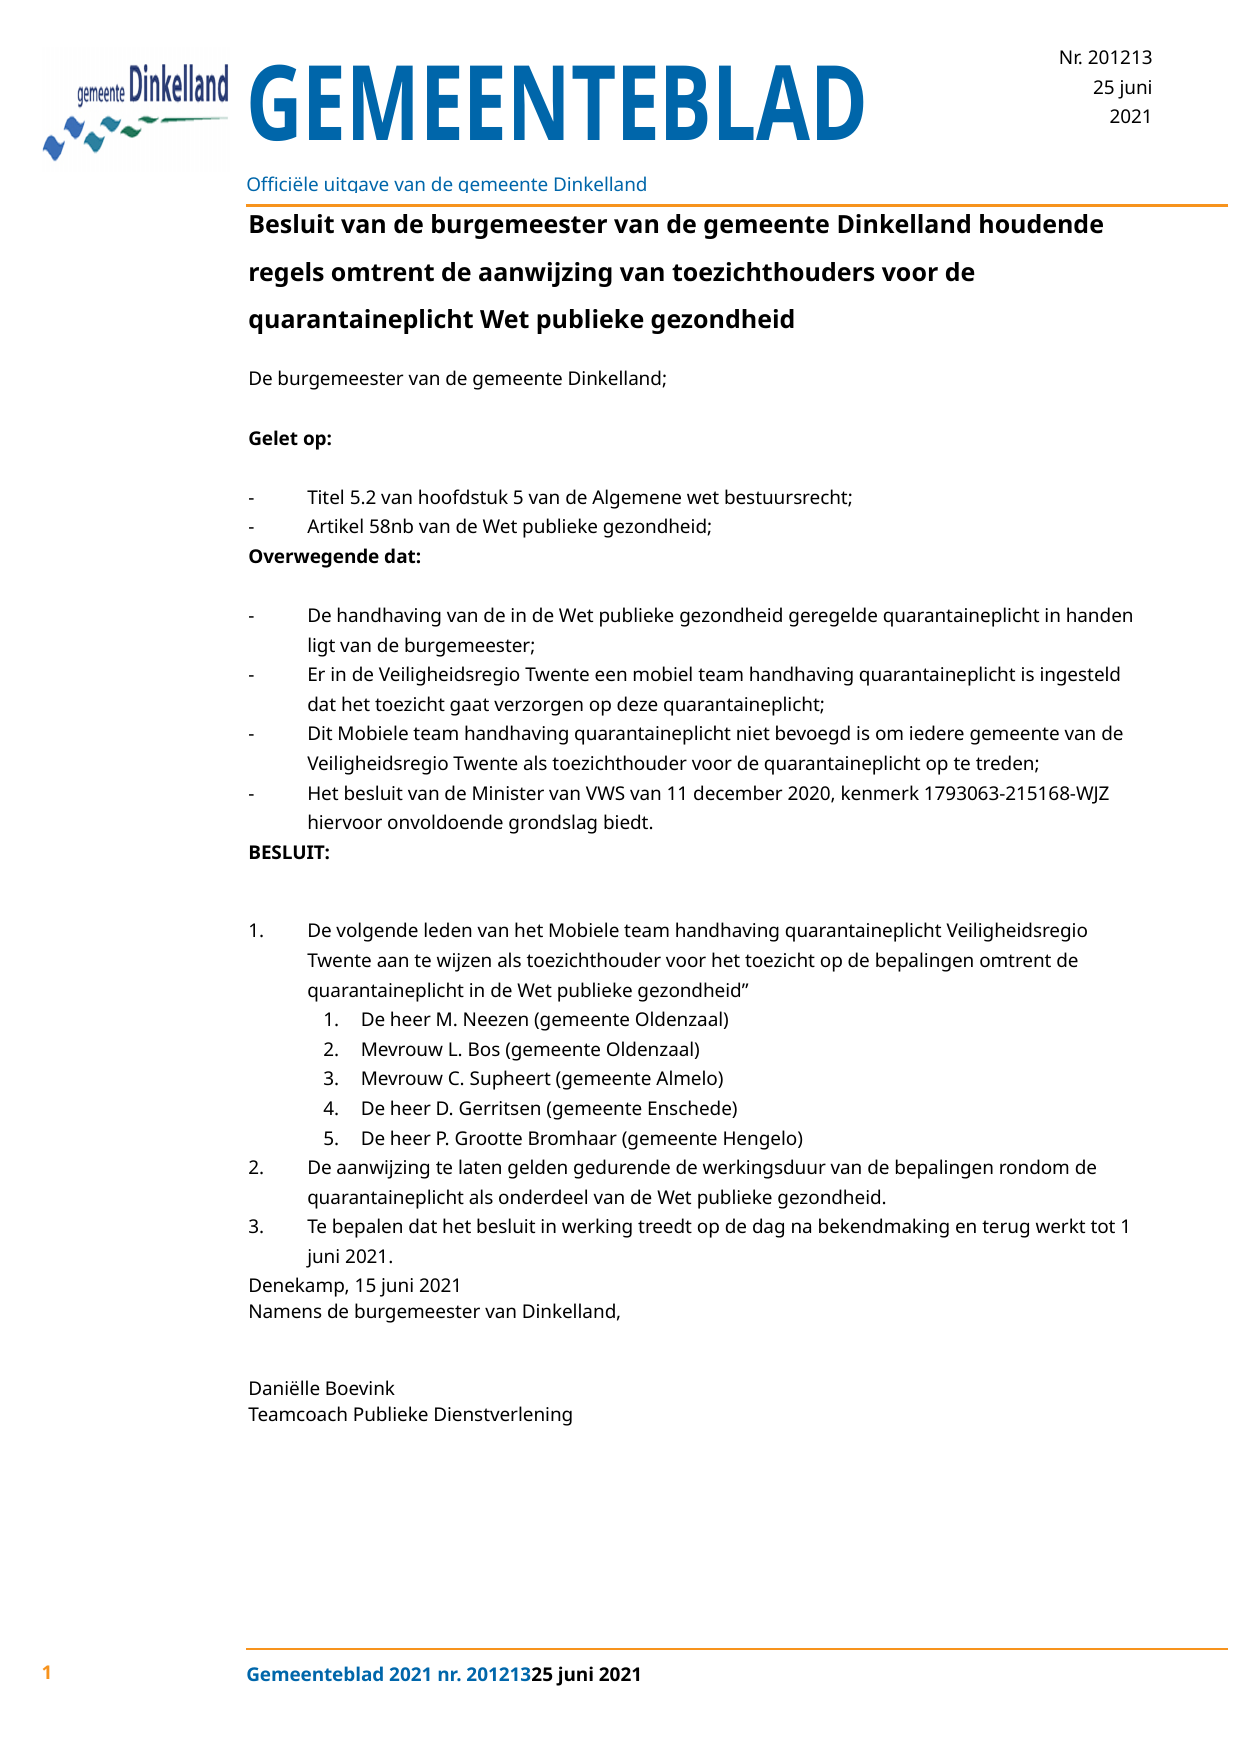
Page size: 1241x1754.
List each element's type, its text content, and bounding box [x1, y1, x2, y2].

list Mevrouw C. Supheert (gemeente Almelo) [323, 1066, 1152, 1091]
text Gelet op: [248, 425, 1152, 450]
list De heer P. Grootte Bromhaar (gemeente Hengelo) [323, 1125, 1152, 1151]
list Het besluit van de Minister van VWS van 11 december 2020, kenmerk 1793063-215168-WJZ hiervoor onvoldoende grondslag biedt. [248, 780, 1152, 835]
list Te bepalen dat het besluit in werking treedt op de dag na bekendmaking en terug werkt tot 1 juni 2021. [248, 1213, 1152, 1269]
list De heer D. Gerritsen (gemeente Enschede) [323, 1095, 1152, 1121]
text Besluit van de burgemeester van de gemeente Dinkelland houdende regels omtrent de aanwijzing van toezichthouders voor de quarantaineplicht Wet publieke gezondheid [248, 207, 1152, 336]
text BESLUIT: [248, 839, 1152, 864]
list Dit Mobiele team handhaving quarantaineplicht niet bevoegd is om iedere gemeente van de Veiligheidsregio Twente als toezichthouder voor de quarantaineplicht op te treden; [248, 721, 1152, 776]
list De handhaving van de in de Wet publieke gezondheid geregelde quarantaineplicht in handen ligt van de burgemeester; [248, 602, 1152, 657]
picture [41, 47, 231, 172]
list Artikel 58nb van de Wet publieke gezondheid; [248, 513, 1152, 539]
text Teamcoach Publieke Dienstverlening [248, 1401, 1152, 1427]
list De heer M. Neezen (gemeente Oldenzaal) [323, 1006, 1152, 1032]
text Namens de burgemeester van Dinkelland, [248, 1298, 1152, 1324]
list Mevrouw L. Bos (gemeente Oldenzaal) [323, 1036, 1152, 1062]
list De volgende leden van het Mobiele team handhaving quarantaineplicht Veiligheidsregio Twente aan te wijzen als toezichthouder voor het toezicht op de bepalingen omtrent de quarantaineplicht in de Wet publieke gezondheid” [248, 918, 1152, 1003]
text Denekamp, 15 juni 2021 [248, 1273, 1152, 1298]
list De aanwijzing te laten gelden gedurende de werkingsduur van de bepalingen rondom de quarantaineplicht als onderdeel van de Wet publieke gezondheid. [248, 1154, 1152, 1210]
text Overwegende dat: [248, 543, 1152, 569]
list Titel 5.2 van hoofdstuk 5 van de Algemene wet bestuursrecht; [248, 484, 1152, 509]
text De burgemeester van de gemeente Dinkelland; [248, 366, 1152, 391]
list Er in de Veiligheidsregio Twente een mobiel team handhaving quarantaineplicht is ingesteld dat het toezicht gaat verzorgen op deze quarantaineplicht; [248, 661, 1152, 717]
text Daniëlle Boevink [248, 1376, 1152, 1401]
